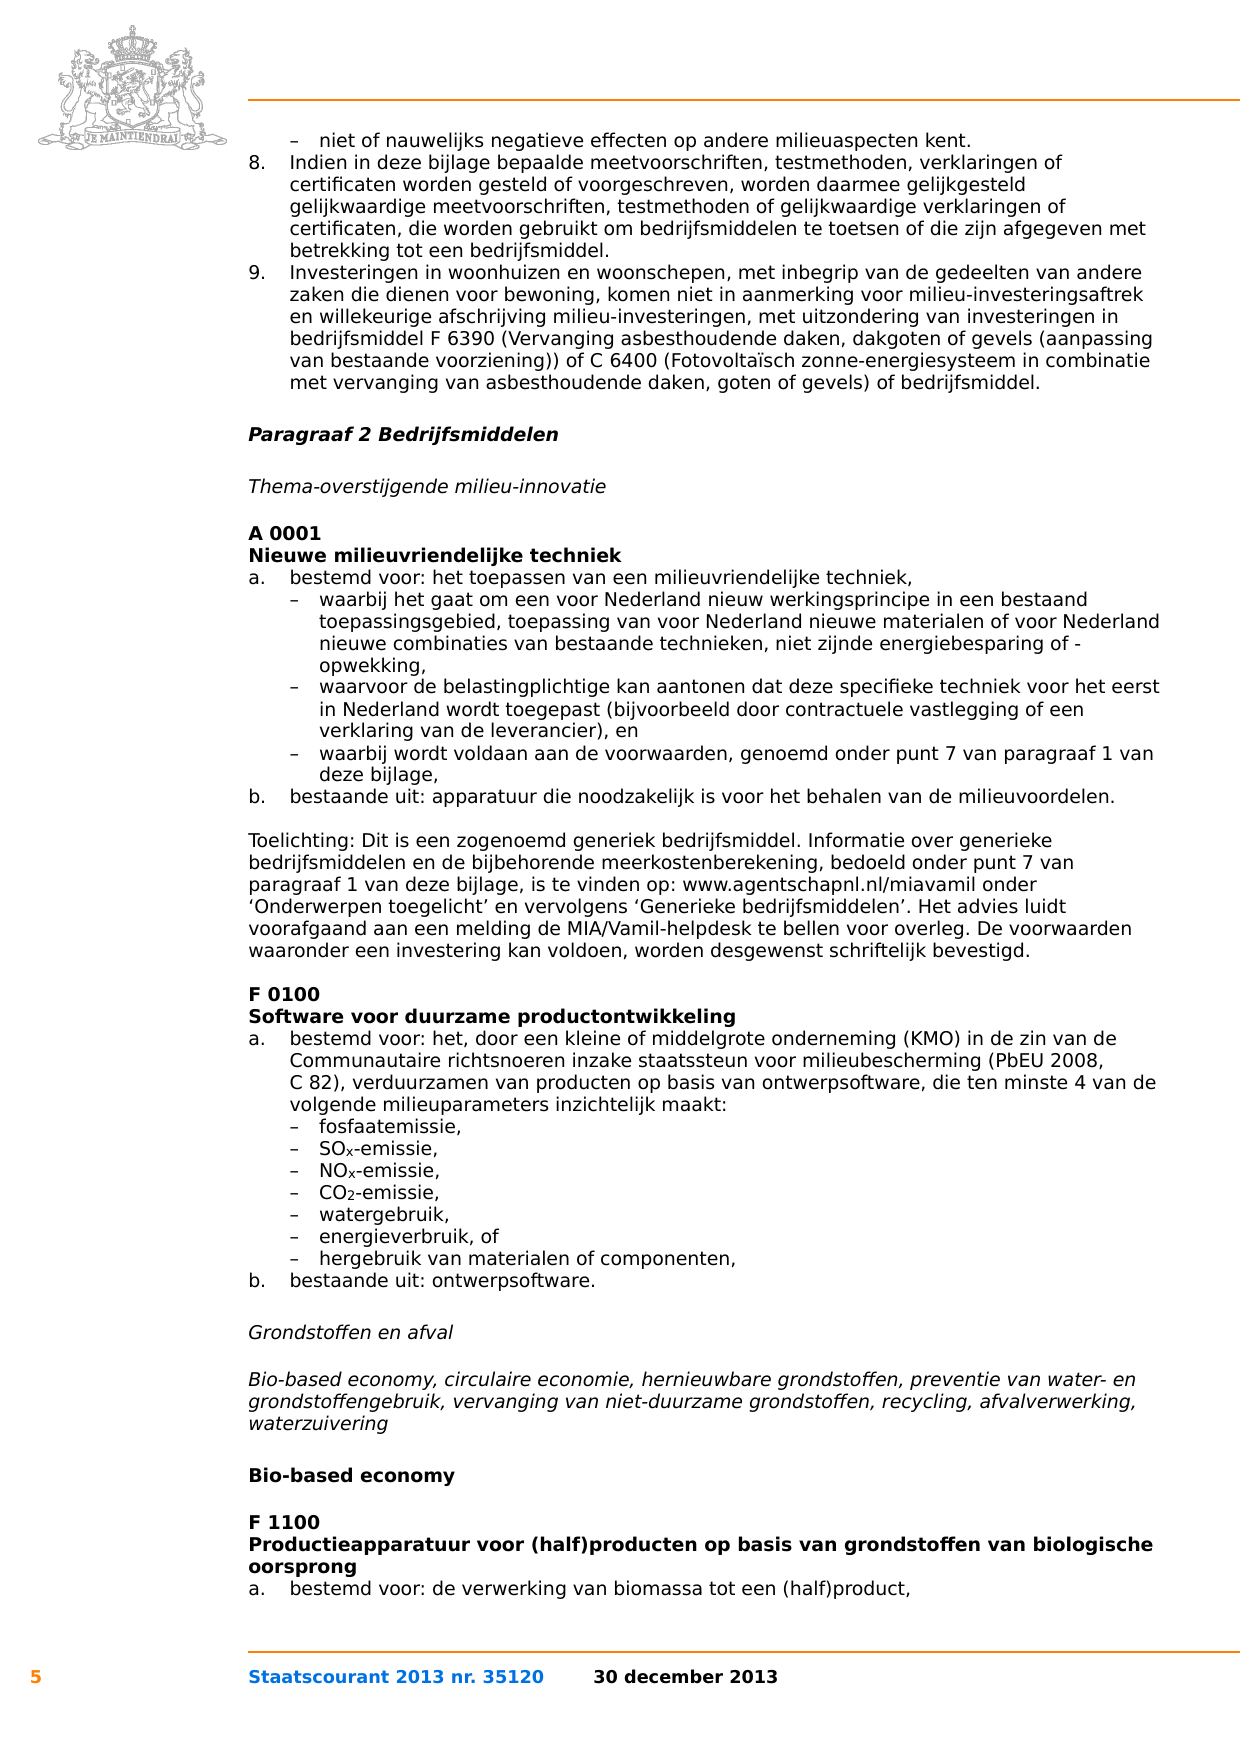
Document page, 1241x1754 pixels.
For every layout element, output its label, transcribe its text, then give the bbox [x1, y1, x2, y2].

text – niet of nauwelijks negatieve effecten op andere milieuaspecten kent. [289, 130, 1163, 152]
text 9. Investeringen in woonhuizen en woonschepen, met inbegrip van de gedeelten van andere zaken die dienen voor bewoning, komen niet in aanmerking voor milieu-investeringsaftrek en willekeurige afschrijving milieu-investeringen, met uitzondering van investeringen in bedrijfsmiddel F 6390 (Vervanging asbesthoudende daken, dakgoten of gevels (aanpassing van bestaande voorziening)) of C 6400 (Fotovoltaïsch zonne-energiesysteem in combinatie met vervanging van asbesthoudende daken, goten of gevels) of bedrijfsmiddel. [248, 262, 1163, 394]
text A 0001 [248, 523, 1163, 544]
text – waarbij wordt voldaan aan de voorwaarden, genoemd onder punt 7 van paragraaf 1 van deze bijlage, [289, 742, 1163, 786]
text b. bestaande uit: ontwerpsoftware. [248, 1270, 1163, 1292]
subtitle Bio-based economy [248, 1464, 1163, 1487]
text – CO2-emissie, [289, 1182, 1163, 1204]
text a. bestemd voor: het, door een kleine of middelgrote onderneming (KMO) in de zin van de Communautaire richtsnoeren inzake staatssteun voor milieubescherming (PbEU 2008, C 82), verduurzamen van producten op basis van ontwerpsoftware, die ten minste 4 van de volgende milieuparameters inzichtelijk maakt: [248, 1028, 1163, 1116]
subtitle Paragraaf 2 Bedrijfsmiddelen [248, 424, 1163, 446]
text F 1100 [248, 1512, 1163, 1533]
text b. bestaande uit: apparatuur die noodzakelijk is voor het behalen van de milieuvoordelen. [248, 786, 1163, 808]
text a. bestemd voor: het toepassen van een milieuvriendelijke techniek, [248, 567, 1163, 588]
subtitle Thema-overstijgende milieu-innovatie [248, 476, 1163, 498]
text – fosfaatemissie, [289, 1116, 1163, 1138]
picture [38, 25, 227, 150]
text Productieapparatuur voor (half)producten op basis van grondstoffen van biologische oorsprong [248, 1533, 1163, 1577]
text Software voor duurzame productontwikkeling [248, 1006, 1163, 1028]
text Bio-based economy, circulaire economie, hernieuwbare grondstoffen, preventie van water- en grondstoffengebruik, vervanging van niet-duurzame grondstoffen, recycling, afvalverwerking, waterzuivering [248, 1369, 1163, 1434]
subtitle Grondstoffen en afval [248, 1322, 1163, 1344]
text 8. Indien in deze bijlage bepaalde meetvoorschriften, testmethoden, verklaringen of certificaten worden gesteld of voorgeschreven, worden daarmee gelijkgesteld gelijkwaardige meetvoorschriften, testmethoden of gelijkwaardige verklaringen of certificaten, die worden gebruikt om bedrijfsmiddelen te toetsen of die zijn afgegeven met betrekking tot een bedrijfsmiddel. [248, 152, 1163, 262]
text – waarvoor de belastingplichtige kan aantonen dat deze specifieke techniek voor het eerst in Nederland wordt toegepast (bijvoorbeeld door contractuele vastlegging of een verklaring van de leverancier), en [289, 676, 1163, 742]
text a. bestemd voor: de verwerking van biomassa tot een (half)product, [248, 1577, 1163, 1599]
text – energieverbruik, of [289, 1226, 1163, 1248]
text F 0100 [248, 984, 1163, 1006]
text – watergebruik, [289, 1204, 1163, 1226]
text – SOx-emissie, [289, 1138, 1163, 1160]
text Nieuwe milieuvriendelijke techniek [248, 544, 1163, 567]
text – NOx-emissie, [289, 1160, 1163, 1182]
text – hergebruik van materialen of componenten, [289, 1248, 1163, 1270]
text Toelichting: Dit is een zogenoemd generiek bedrijfsmiddel. Informatie over generieke bedrijfsmiddelen en de bijbehorende meerkostenberekening, bedoeld onder punt 7 van paragraaf 1 van deze bijlage, is te vinden op: www.agentschapnl.nl/miavamil onder ‘Onderwerpen toegelicht’ en vervolgens ‘Generieke bedrijfsmiddelen’. Het advies luidt voorafgaand aan een melding de MIA/Vamil-helpdesk te bellen voor overleg. De voorwaarden waaronder een investering kan voldoen, worden desgewenst schriftelijk bevestigd. [248, 830, 1163, 962]
text – waarbij het gaat om een voor Nederland nieuw werkingsprincipe in een bestaand toepassingsgebied, toepassing van voor Nederland nieuwe materialen of voor Nederland nieuwe combinaties van bestaande technieken, niet zijnde energiebesparing of -opwekking, [289, 588, 1163, 676]
